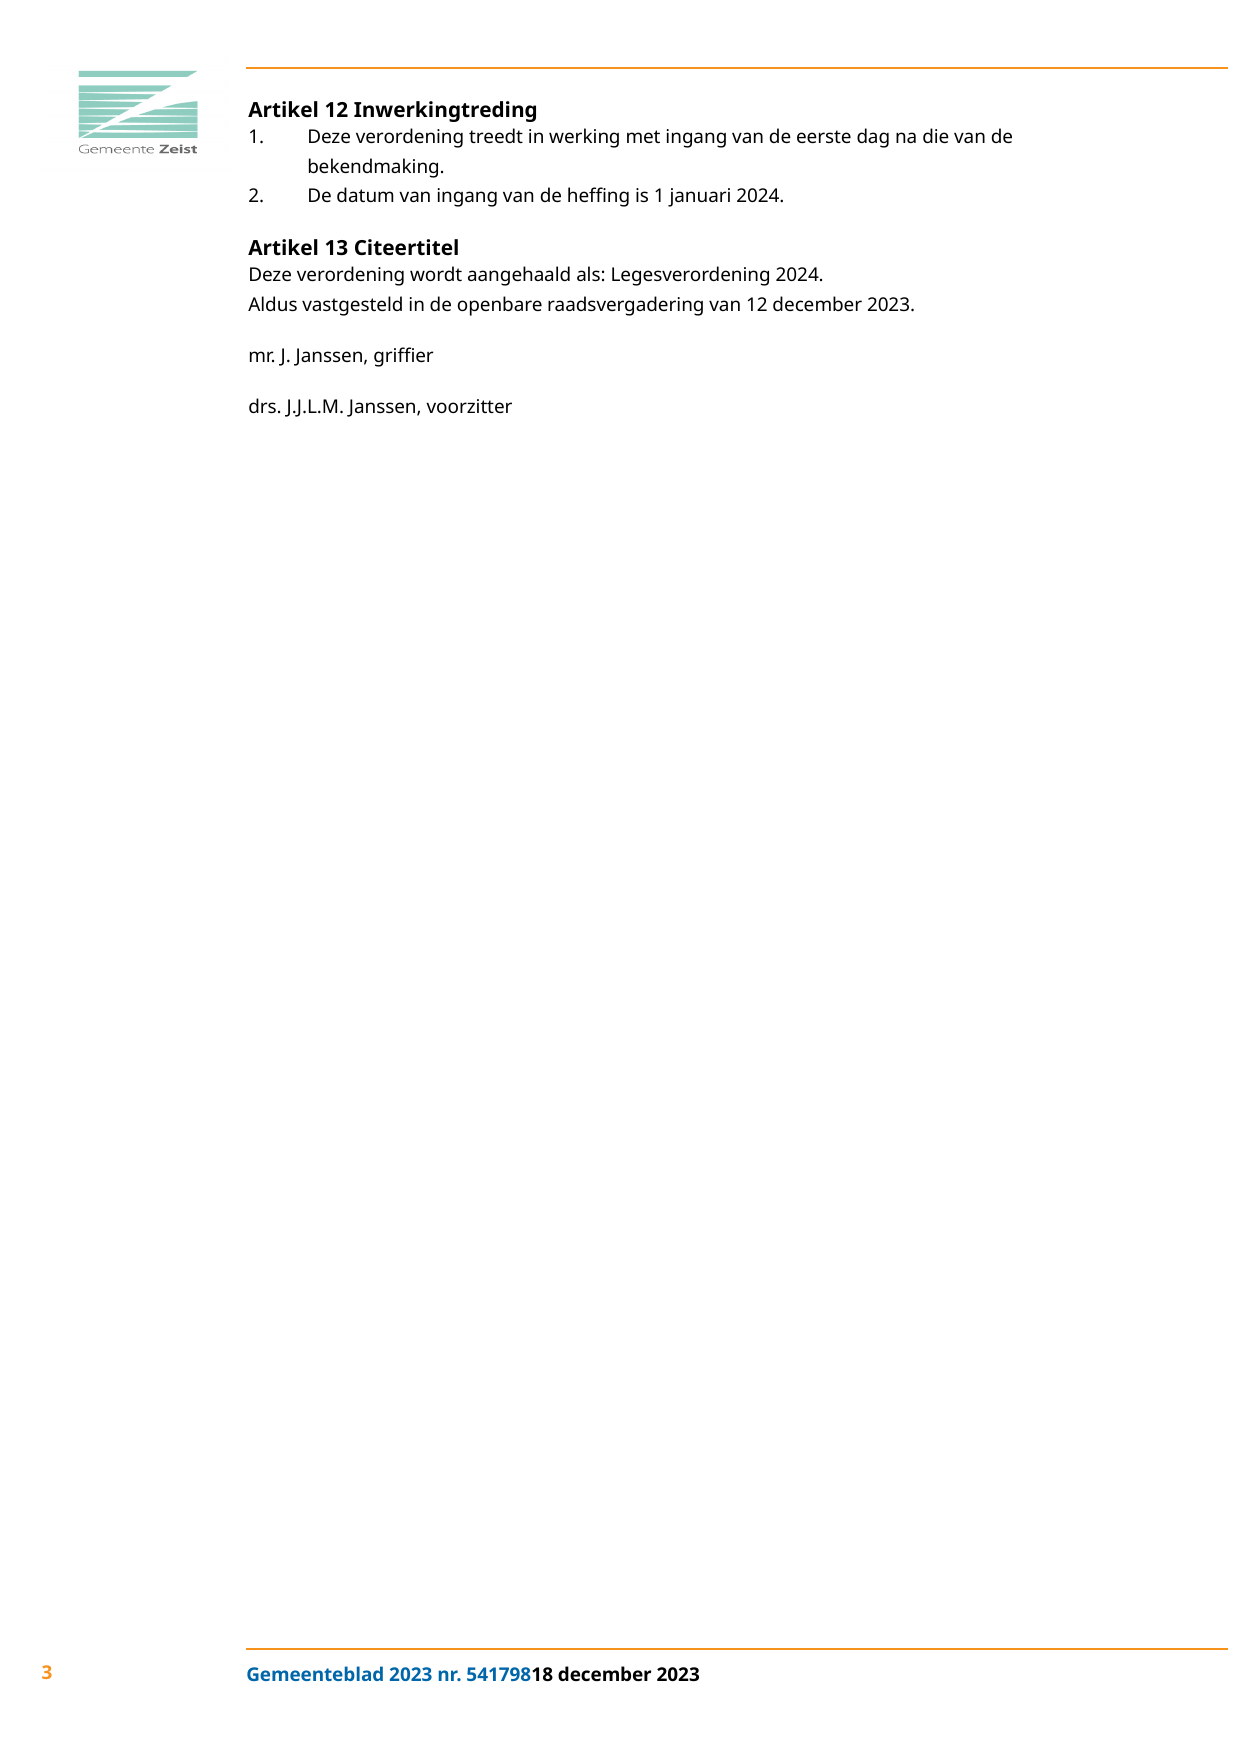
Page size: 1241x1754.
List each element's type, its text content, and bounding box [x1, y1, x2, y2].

text Deze verordening wordt aangehaald als: Legesverordening 2024. [248, 261, 1152, 287]
picture [41, 47, 231, 172]
text Artikel 12 Inwerkingtreding [248, 95, 1152, 123]
text Artikel 13 Citeertitel [248, 233, 1152, 261]
text Aldus vastgesteld in de openbare raadsvergadering van 12 december 2023. [248, 291, 1152, 317]
text mr. J. Janssen, griffier [248, 342, 1152, 368]
text drs. J.J.L.M. Janssen, voorzitter [248, 394, 1152, 419]
list De datum van ingang van de heffing is 1 januari 2024. [248, 182, 1152, 208]
list Deze verordening treedt in werking met ingang van de eerste dag na die van de bekendmaking. [248, 123, 1152, 178]
